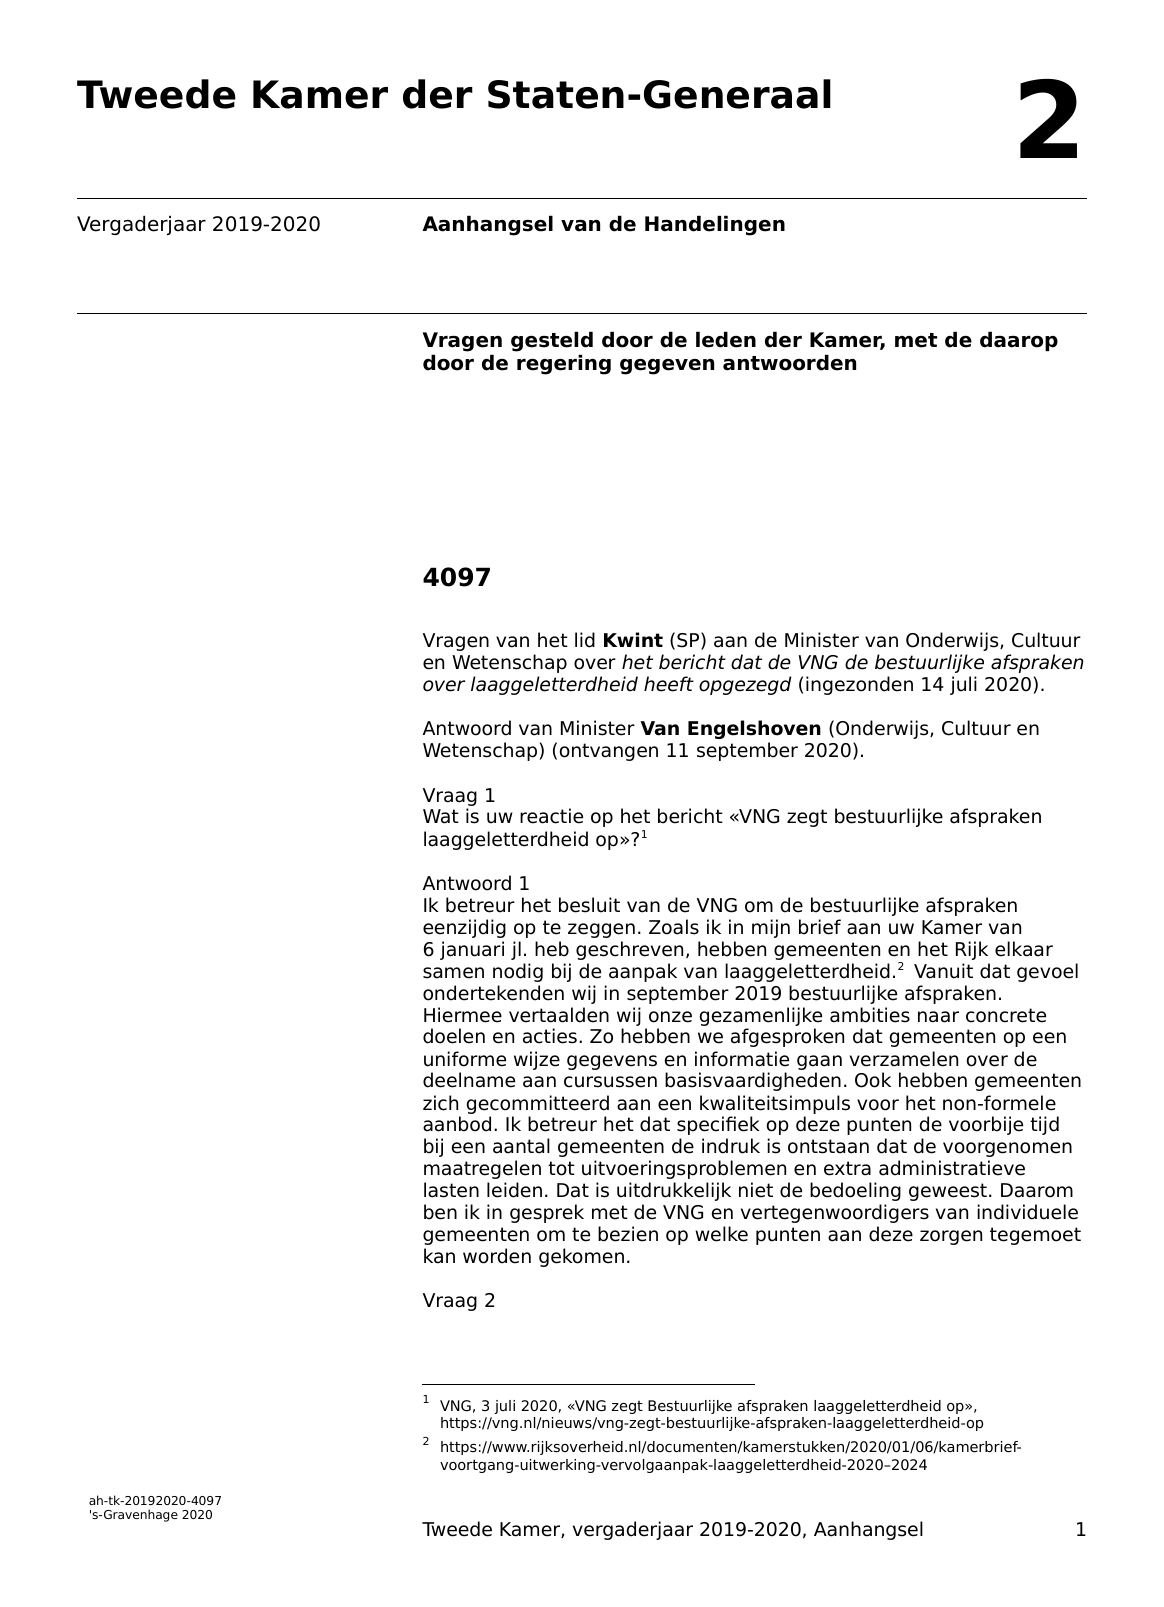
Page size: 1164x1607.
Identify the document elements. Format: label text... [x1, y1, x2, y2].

text ah-tk-20192020-4097 [88, 1494, 323, 1508]
text Vraag 1 [422, 784, 1087, 806]
table_header 2 [886, 59, 1087, 198]
table_cell [77, 314, 422, 375]
table_cell Vergaderjaar 2019-2020 [77, 199, 422, 313]
table_cell Aanhangsel van de Handelingen [422, 199, 1087, 313]
text Antwoord van Minister Van Engelshoven (Onderwijs, Cultuur en Wetenschap) (ontvangen 11 september 2020). [422, 718, 1087, 762]
table_header Tweede Kamer der Staten-Generaal [77, 59, 886, 198]
text 4097 [422, 563, 1087, 592]
text Vragen van het lid Kwint (SP) aan de Minister van Onderwijs, Cultuur en Wetenschap over het bericht dat de VNG de bestuurlijke afspraken over laaggeletterdheid heeft opgezegd (ingezonden 14 juli 2020). [422, 630, 1087, 696]
table_cell Vragen gesteld door de leden der Kamer, met de daarop door de regering gegeven antwoorden [422, 314, 1087, 375]
text VNG, 3 juli 2020, «VNG zegt Bestuurlijke afspraken laaggeletterdheid op», https://vng.nl/nieuws/vng-zegt-bestuurlijke-afspraken-laaggeletterdheid-op [422, 1393, 1087, 1432]
text Vraag 2 [422, 1290, 1087, 1312]
text Wat is uw reactie op het bericht «VNG zegt bestuurlijke afspraken laaggeletterdheid op»? [422, 806, 1087, 850]
text https://www.rijksoverheid.nl/documenten/kamerstukken/2020/01/06/kamerbrief-voortgang-uitwerking-vervolgaanpak-laaggeletterdheid-2020–2024 [422, 1435, 1087, 1474]
text Antwoord 1 [422, 873, 1087, 894]
text Ik betreur het besluit van de VNG om de bestuurlijke afspraken eenzijdig op te zeggen. Zoals ik in mijn brief aan uw Kamer van 6 januari jl. heb geschreven, hebben gemeenten en het Rijk elkaar samen nodig bij de aanpak van laaggeletterdheid. Vanuit dat gevoel ondertekenden wij in september 2019 bestuurlijke afspraken. Hiermee vertaalden wij onze gezamenlijke ambities naar concrete doelen en acties. Zo hebben we afgesproken dat gemeenten op een uniforme wijze gegevens en informatie gaan verzamelen over de deelname aan cursussen basisvaardigheden. Ook hebben gemeenten zich gecommitteerd aan een kwaliteitsimpuls voor het non-formele aanbod. Ik betreur het dat specifiek op deze punten de voorbije tijd bij een aantal gemeenten de indruk is ontstaan dat de voorgenomen maatregelen tot uitvoeringsproblemen en extra administratieve lasten leiden. Dat is uitdrukkelijk niet de bedoeling geweest. Daarom ben ik in gesprek met de VNG en vertegenwoordigers van individuele gemeenten om te bezien op welke punten aan deze zorgen tegemoet kan worden gekomen. [422, 894, 1087, 1268]
text 's-Gravenhage 2020 [88, 1508, 323, 1522]
